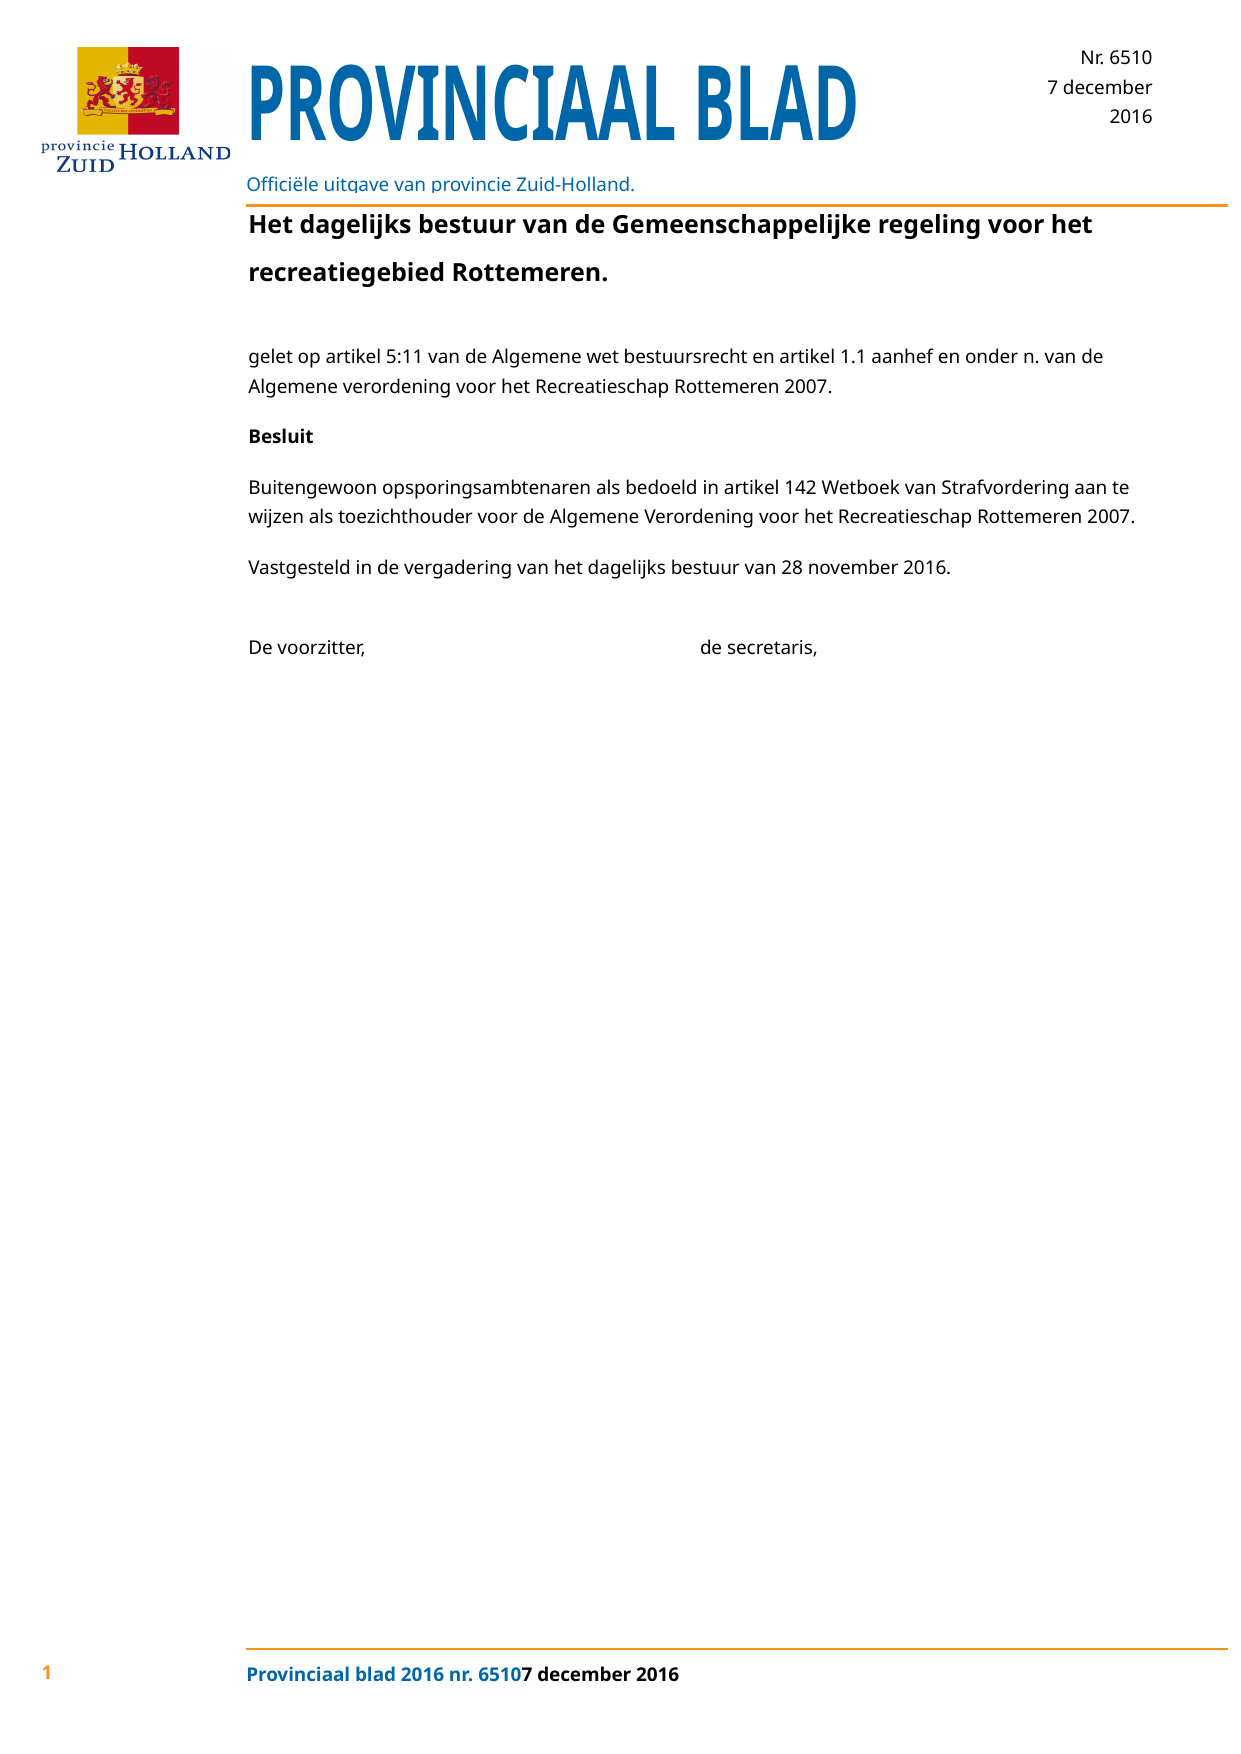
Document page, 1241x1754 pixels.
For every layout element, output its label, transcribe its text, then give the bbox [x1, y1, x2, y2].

text Vastgesteld in de vergadering van het dagelijks bestuur van 28 november 2016. [248, 554, 1152, 580]
table_header De voorzitter, [248, 634, 700, 660]
text Het dagelijks bestuur van de Gemeenschappelijke regeling voor het recreatiegebied Rottemeren. [248, 207, 1152, 288]
text gelet op artikel 5:11 van de Algemene wet bestuursrecht en artikel 1.1 aanhef en onder n. van de Algemene verordening voor het Recreatieschap Rottemeren 2007. [248, 344, 1152, 399]
picture [41, 47, 231, 172]
text Besluit [248, 424, 1152, 449]
table_header de secretaris, [700, 634, 1152, 660]
text Buitengewoon opsporingsambtenaren als bedoeld in artikel 142 Wetboek van Strafvordering aan te wijzen als toezichthouder voor de Algemene Verordening voor het Recreatieschap Rottemeren 2007. [248, 474, 1152, 529]
